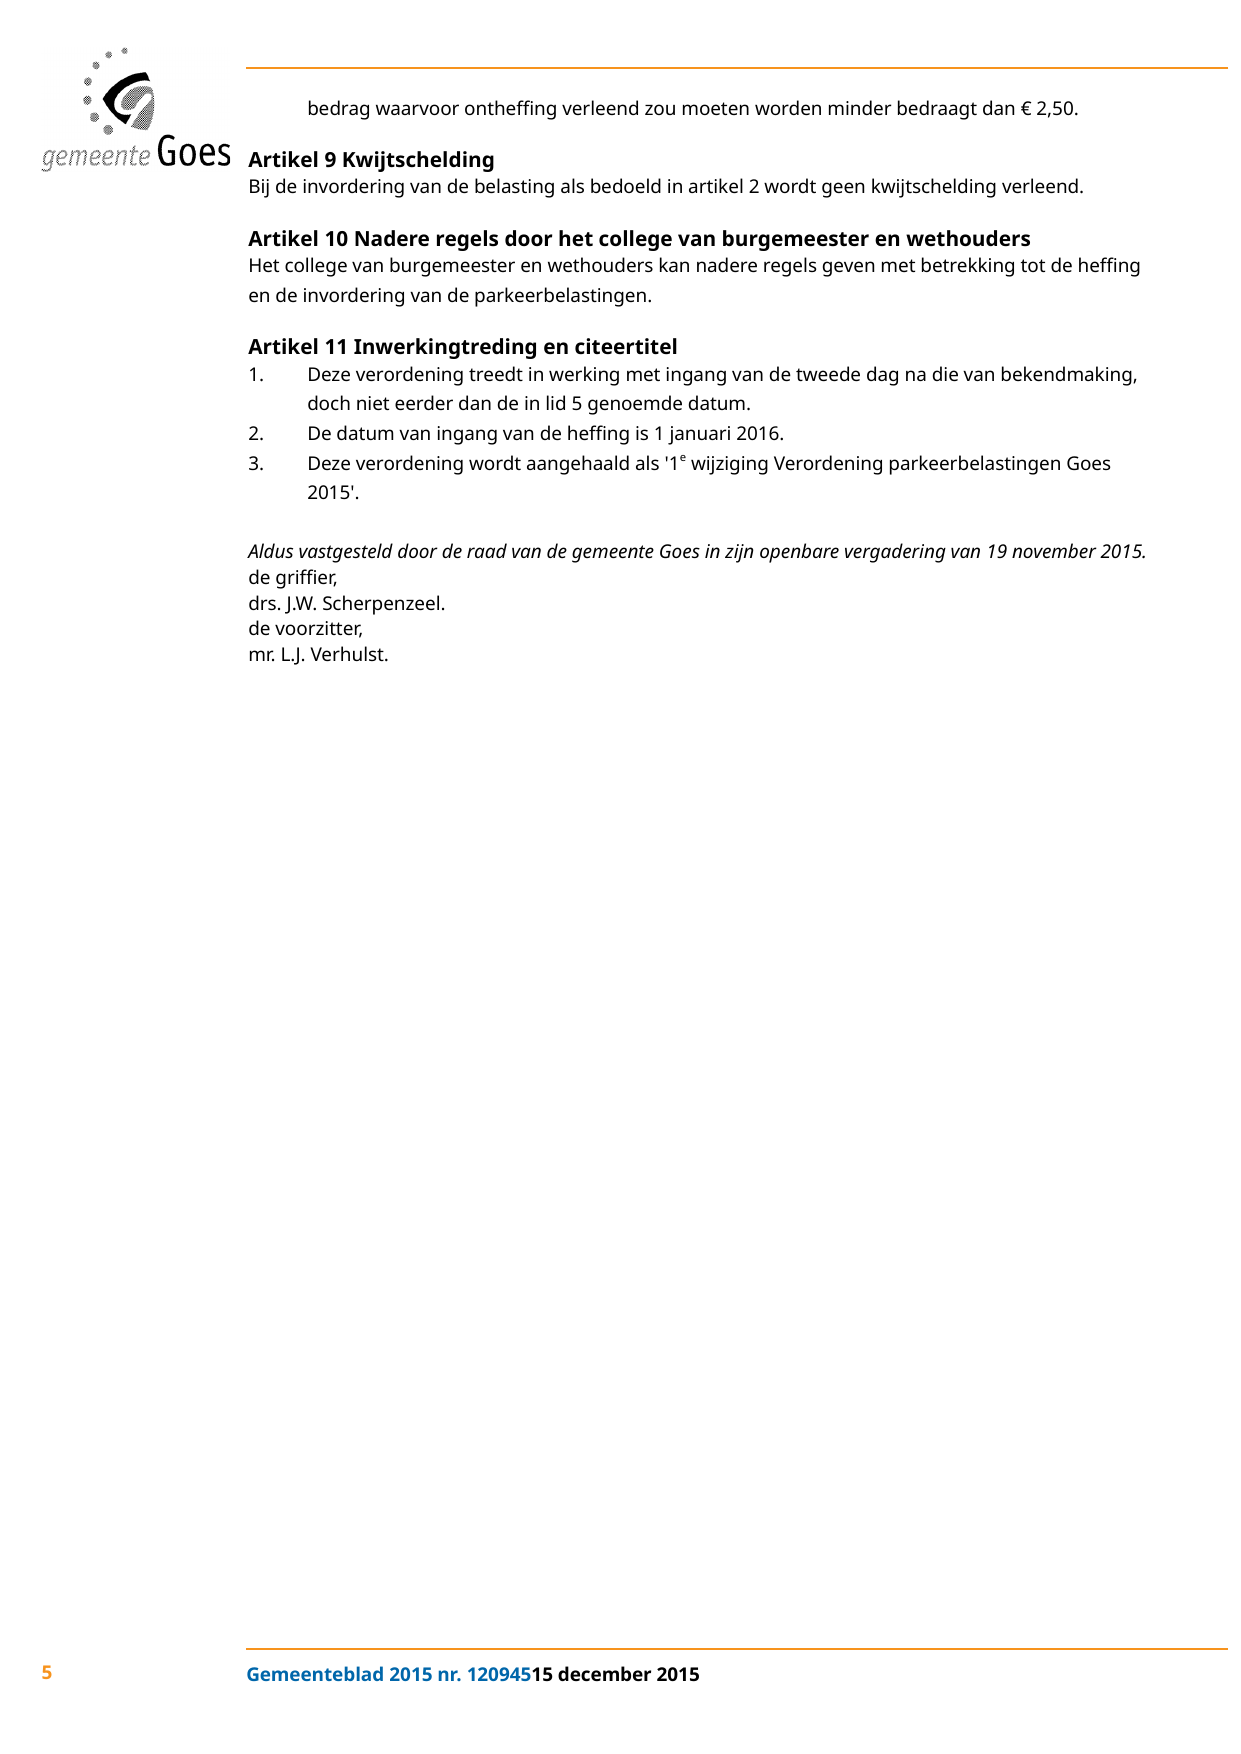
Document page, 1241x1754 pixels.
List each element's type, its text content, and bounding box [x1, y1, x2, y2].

text Aldus vastgesteld door de raad van de gemeente Goes in zijn openbare vergadering van 19 november 2015. [248, 538, 1152, 564]
text Artikel 9 Kwijtschelding [248, 145, 1152, 174]
text drs. J.W. Scherpenzeel. [248, 590, 1152, 616]
text Artikel 10 Nadere regels door het college van burgemeester en wethouders [248, 224, 1152, 252]
text Bij de invordering van de belasting als bedoeld in artikel 2 wordt geen kwijtschelding verleend. [248, 174, 1152, 199]
list De datum van ingang van de heffing is 1 januari 2016. [248, 420, 1152, 446]
text mr. L.J. Verhulst. [248, 641, 1152, 667]
text Het college van burgemeester en wethouders kan nadere regels geven met betrekking tot de heffing en de invordering van de parkeerbelastingen. [248, 252, 1152, 308]
text de voorzitter, [248, 616, 1152, 641]
text de griffier, [248, 564, 1152, 590]
list Deze verordening wordt aangehaald als '1e wijziging Verordening parkeerbelastingen Goes 2015'. [248, 450, 1152, 505]
list bedrag waarvoor ontheffing verleend zou moeten worden minder bedraagt dan € 2,50. [248, 95, 1152, 121]
list Deze verordening treedt in werking met ingang van de tweede dag na die van bekendmaking, doch niet eerder dan de in lid 5 genoemde datum. [248, 361, 1152, 416]
picture [41, 47, 231, 172]
text Artikel 11 Inwerkingtreding en citeertitel [248, 332, 1152, 361]
